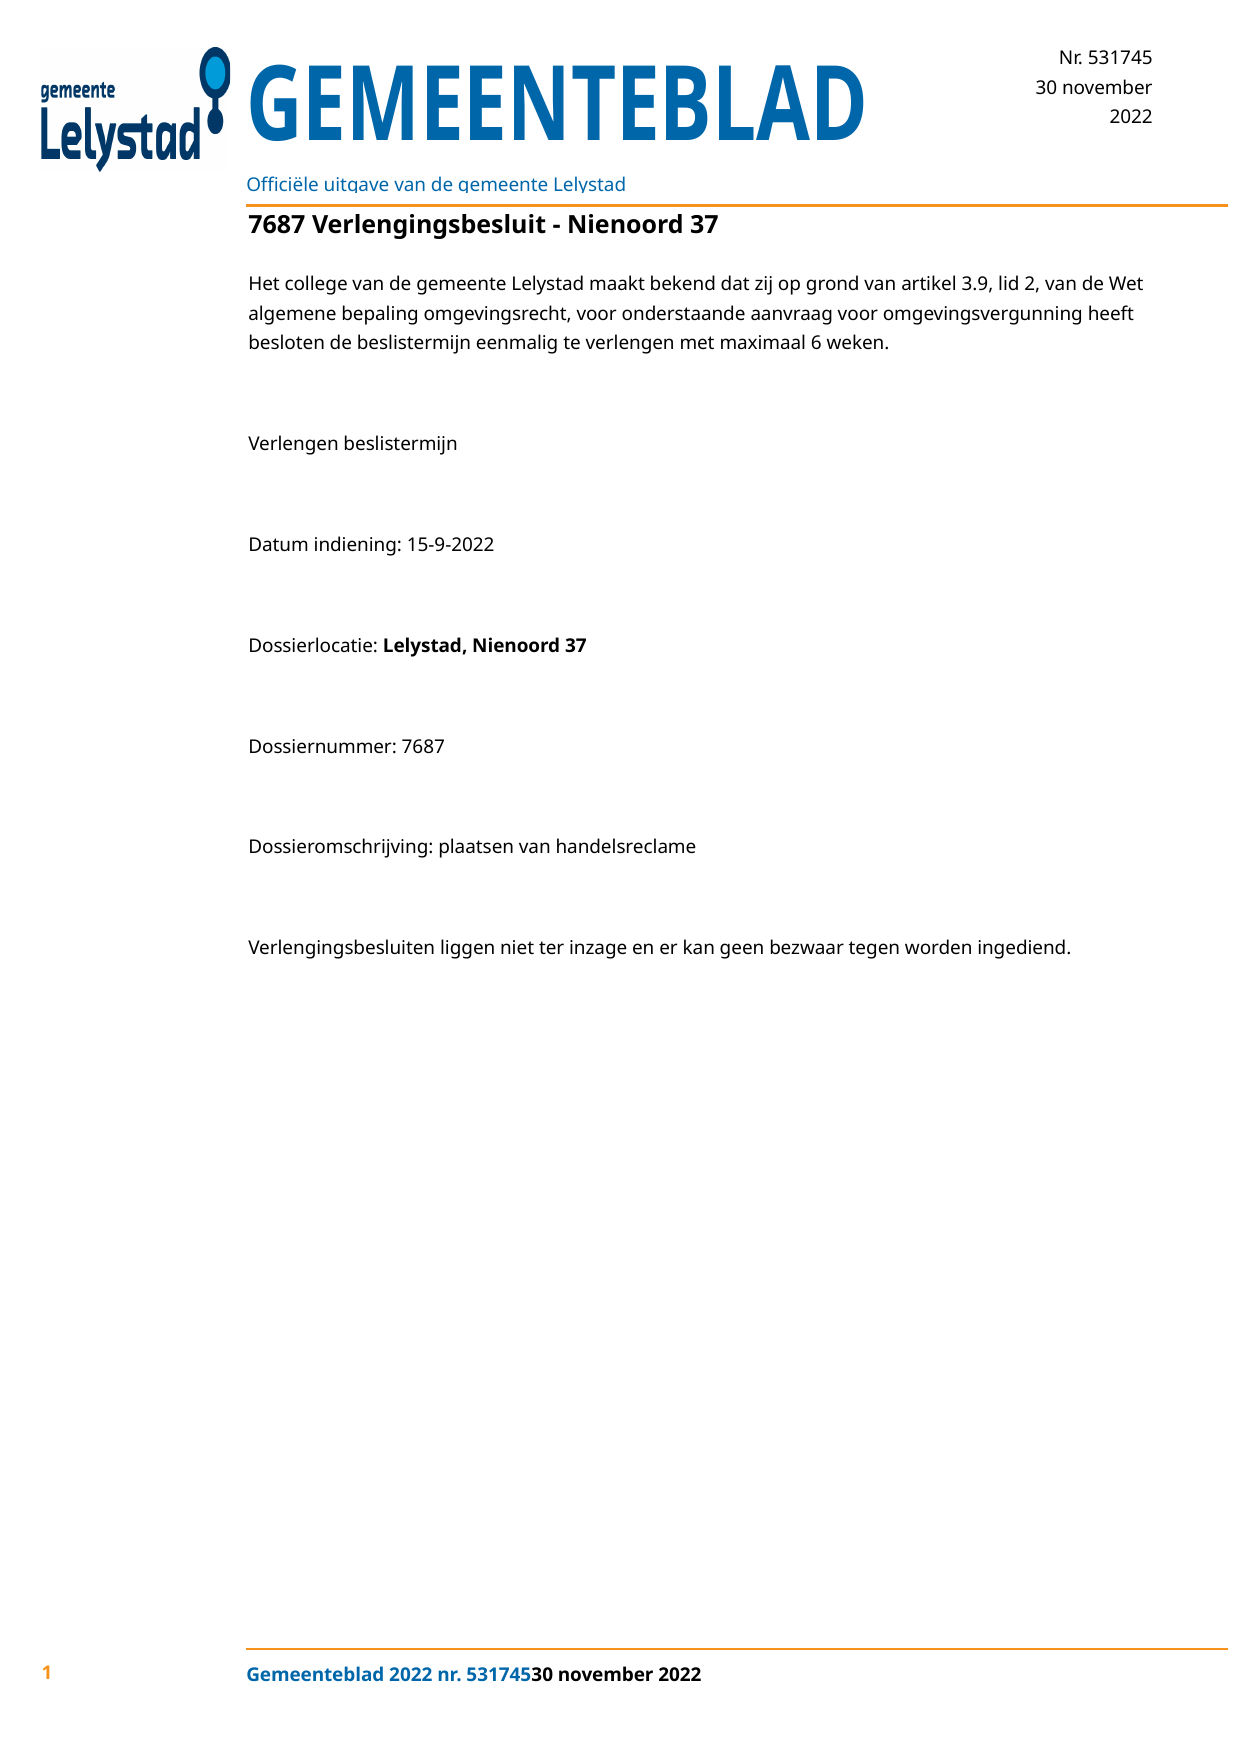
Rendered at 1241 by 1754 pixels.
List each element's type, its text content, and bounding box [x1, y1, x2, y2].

text 7687 Verlengingsbesluit - Nienoord 37 [248, 207, 1152, 241]
text Dossiernummer: 7687 [248, 733, 1152, 758]
text Datum indiening: 15-9-2022 [248, 531, 1152, 557]
text Dossieromschrijving: plaatsen van handelsreclame [248, 834, 1152, 859]
picture [41, 47, 231, 172]
text Verlengen beslistermijn [248, 430, 1152, 456]
text Dossierlocatie: Lelystad, Nienoord 37 [248, 632, 1152, 658]
text Het college van de gemeente Lelystad maakt bekend dat zij op grond van artikel 3.9, lid 2, van de Wet algemene bepaling omgevingsrecht, voor onderstaande aanvraag voor omgevingsvergunning heeft besloten de beslistermijn eenmalig te verlengen met maximaal 6 weken. [248, 270, 1152, 355]
text Verlengingsbesluiten liggen niet ter inzage en er kan geen bezwaar tegen worden ingediend. [248, 934, 1152, 960]
